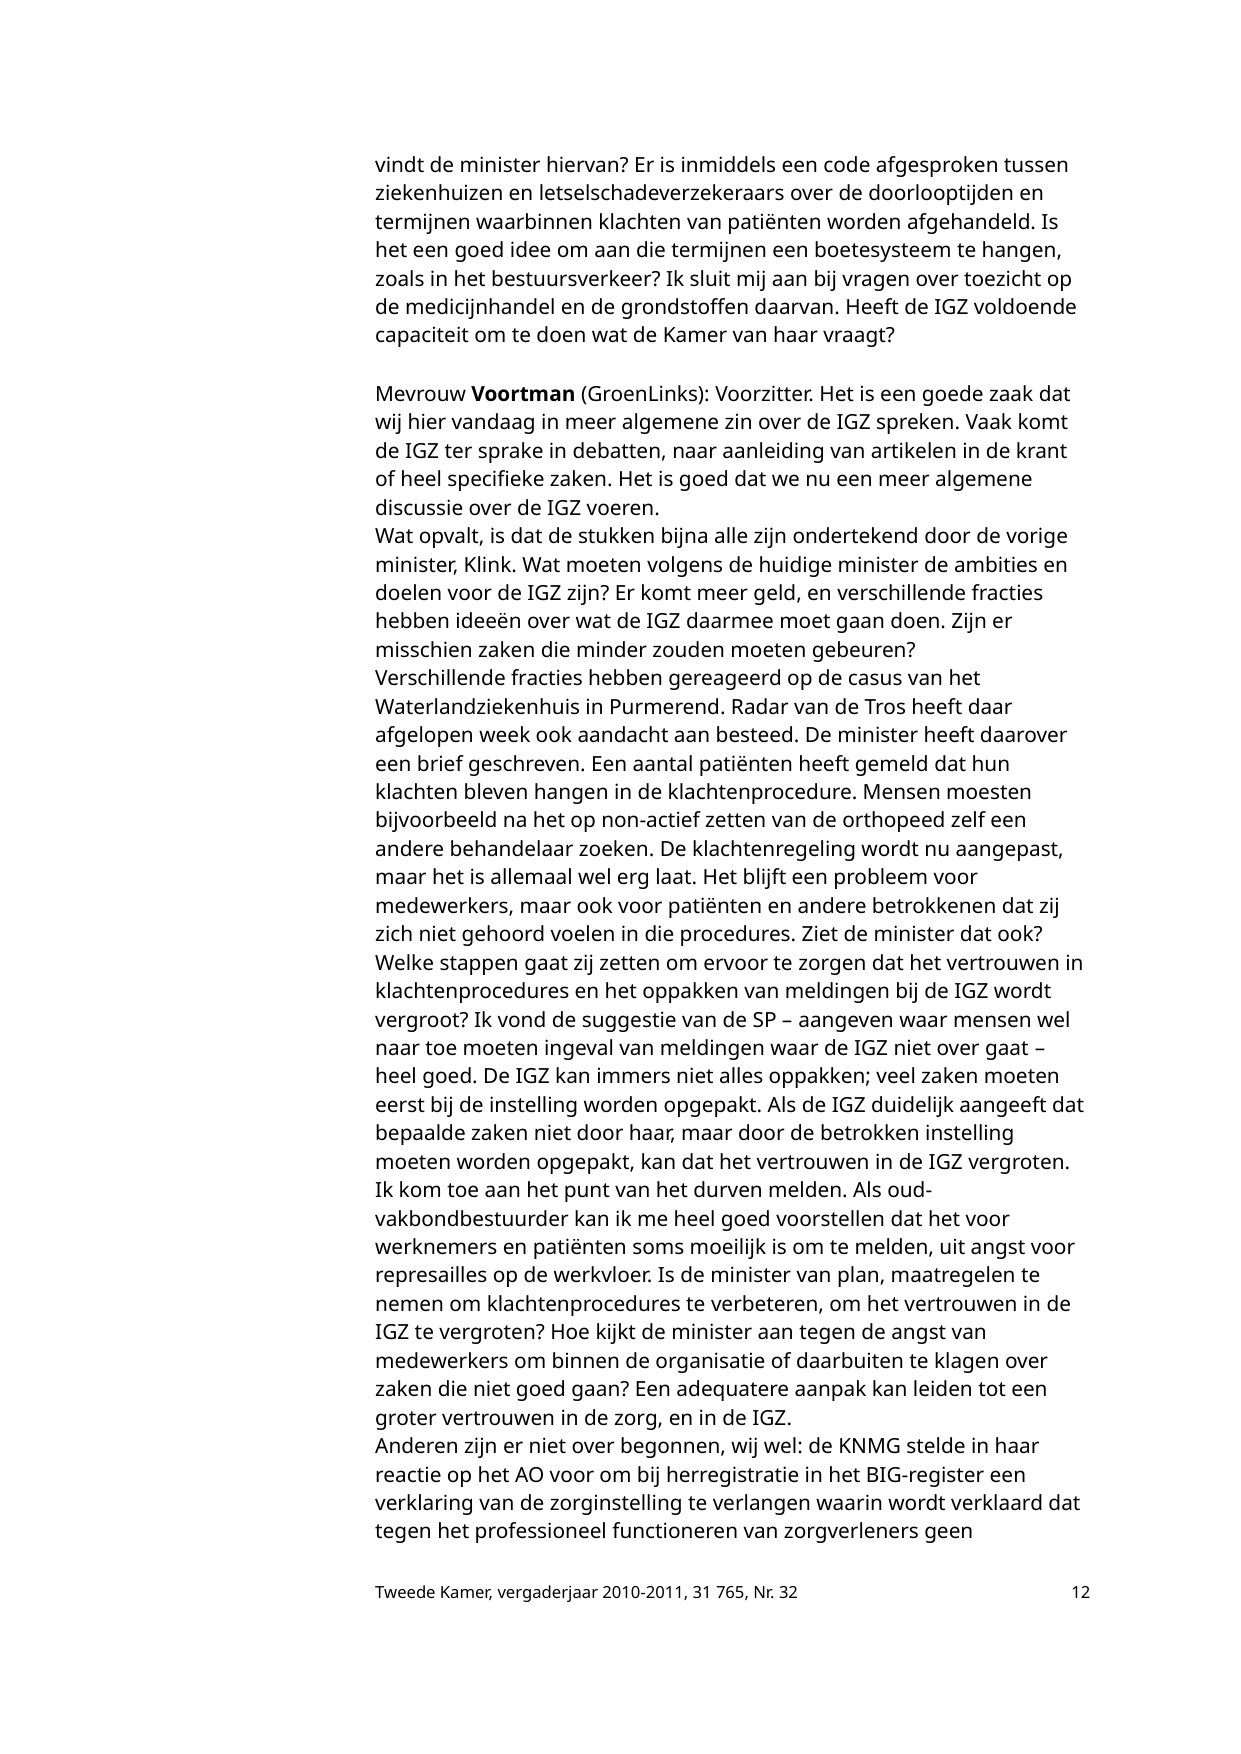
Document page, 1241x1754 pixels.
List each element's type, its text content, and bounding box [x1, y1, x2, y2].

text Wat opvalt, is dat de stukken bijna alle zijn ondertekend door de vorige minister, Klink. Wat moeten volgens de huidige minister de ambities en doelen voor de IGZ zijn? Er komt meer geld, en verschillende fracties hebben ideeën over wat de IGZ daarmee moet gaan doen. Zijn er misschien zaken die minder zouden moeten gebeuren? [375, 521, 1090, 663]
text Ik kom toe aan het punt van het durven melden. Als oud-vakbondbestuurder kan ik me heel goed voorstellen dat het voor werknemers en patiënten soms moeilijk is om te melden, uit angst voor represailles op de werkvloer. Is de minister van plan, maatregelen te nemen om klachtenprocedures te verbeteren, om het vertrouwen in de IGZ te vergroten? Hoe kijkt de minister aan tegen de angst van medewerkers om binnen de organisatie of daarbuiten te klagen over zaken die niet goed gaan? Een adequatere aanpak kan leiden tot een groter vertrouwen in de zorg, en in de IGZ. [375, 1175, 1090, 1431]
text Mevrouw Voortman (GroenLinks): Voorzitter. Het is een goede zaak dat wij hier vandaag in meer algemene zin over de IGZ spreken. Vaak komt de IGZ ter sprake in debatten, naar aanleiding van artikelen in de krant of heel specifieke zaken. Het is goed dat we nu een meer algemene discussie over de IGZ voeren. [375, 379, 1090, 521]
text vindt de minister hiervan? Er is inmiddels een code afgesproken tussen ziekenhuizen en letselschadeverzekeraars over de doorlooptijden en termijnen waarbinnen klachten van patiënten worden afgehandeld. Is het een goed idee om aan die termijnen een boetesysteem te hangen, zoals in het bestuursverkeer? Ik sluit mij aan bij vragen over toezicht op de medicijnhandel en de grondstoffen daarvan. Heeft de IGZ voldoende capaciteit om te doen wat de Kamer van haar vraagt? [375, 150, 1090, 349]
text Anderen zijn er niet over begonnen, wij wel: de KNMG stelde in haar reactie op het AO voor om bij herregistratie in het BIG-register een verklaring van de zorginstelling te verlangen waarin wordt verklaard dat tegen het professioneel functioneren van zorgverleners geen [375, 1431, 1090, 1545]
text Verschillende fracties hebben gereageerd op de casus van het Waterlandziekenhuis in Purmerend. Radar van de Tros heeft daar afgelopen week ook aandacht aan besteed. De minister heeft daarover een brief geschreven. Een aantal patiënten heeft gemeld dat hun klachten bleven hangen in de klachtenprocedure. Mensen moesten bijvoorbeeld na het op non-actief zetten van de orthopeed zelf een andere behandelaar zoeken. De klachtenregeling wordt nu aangepast, maar het is allemaal wel erg laat. Het blijft een probleem voor medewerkers, maar ook voor patiënten en andere betrokkenen dat zij zich niet gehoord voelen in die procedures. Ziet de minister dat ook? Welke stappen gaat zij zetten om ervoor te zorgen dat het vertrouwen in klachtenprocedures en het oppakken van meldingen bij de IGZ wordt vergroot? Ik vond de suggestie van de SP – aangeven waar mensen wel naar toe moeten ingeval van meldingen waar de IGZ niet over gaat – heel goed. De IGZ kan immers niet alles oppakken; veel zaken moeten eerst bij de instelling worden opgepakt. Als de IGZ duidelijk aangeeft dat bepaalde zaken niet door haar, maar door de betrokken instelling moeten worden opgepakt, kan dat het vertrouwen in de IGZ vergroten. [375, 663, 1090, 1175]
